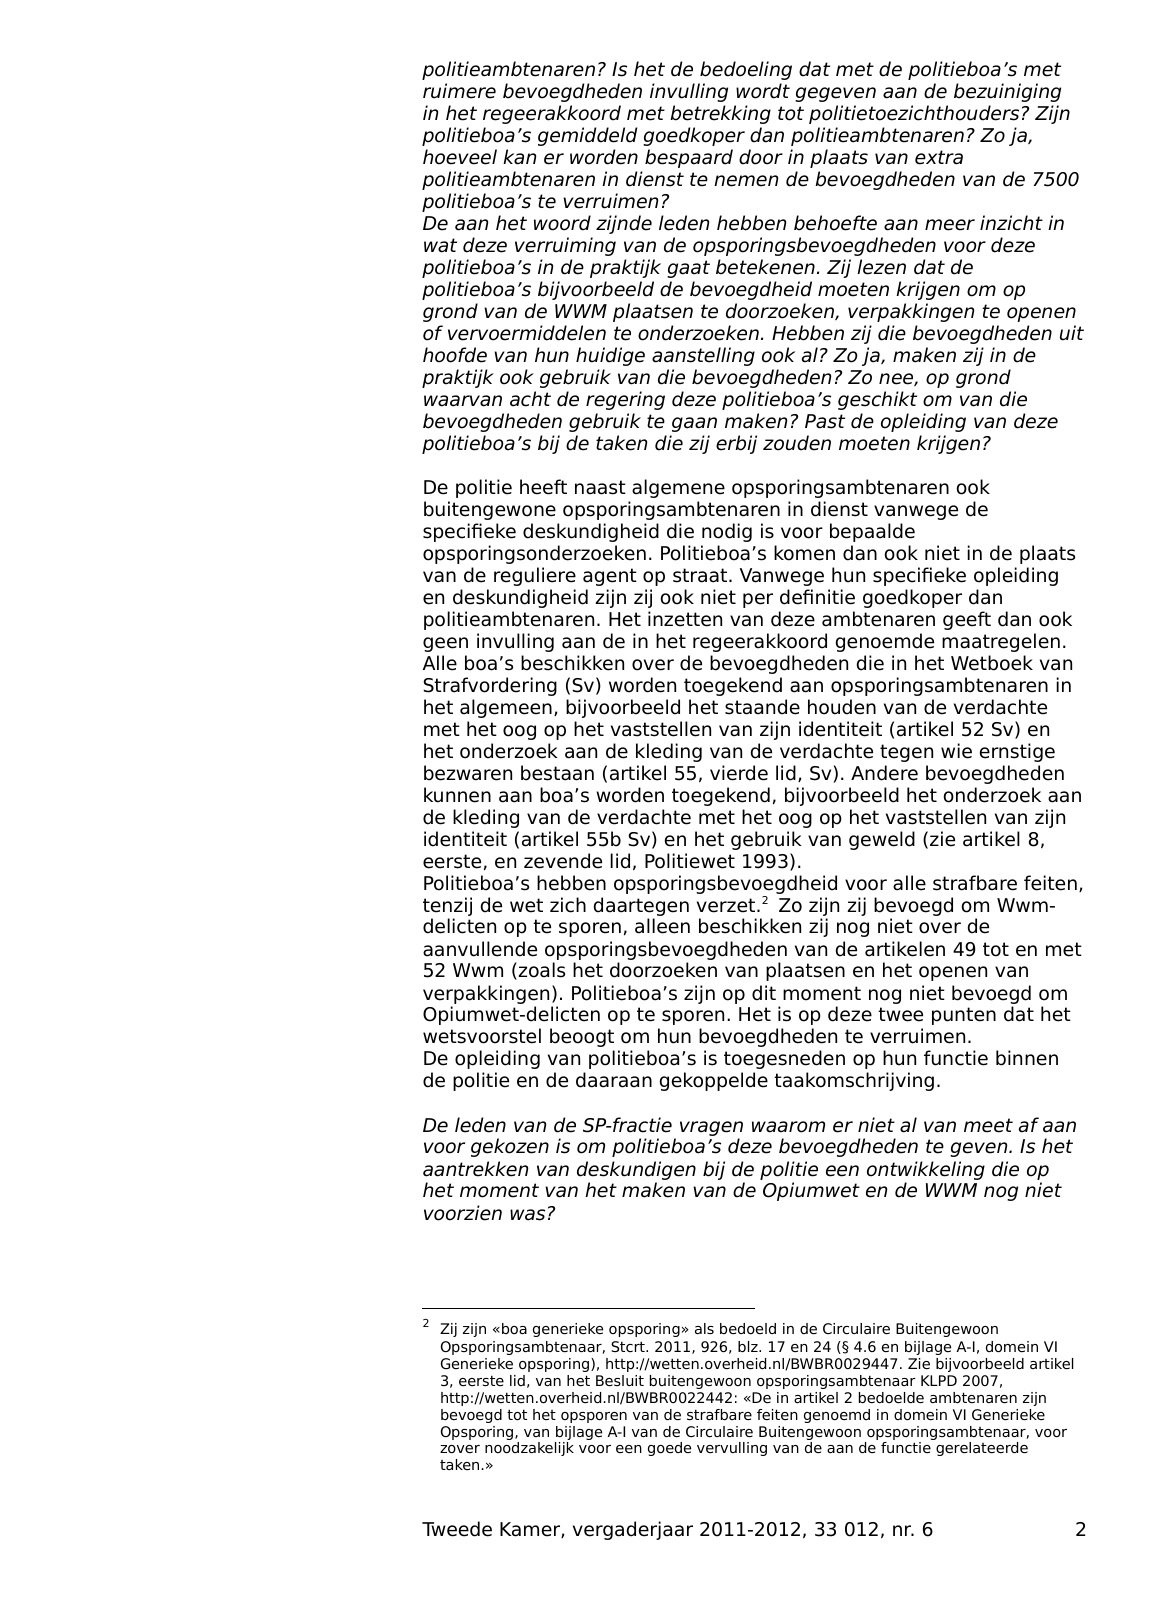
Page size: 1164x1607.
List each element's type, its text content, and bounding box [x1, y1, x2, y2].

text Politieboa’s hebben opsporingsbevoegdheid voor alle strafbare feiten, tenzij de wet zich daartegen verzet. Zo zijn zij bevoegd om Wwm-delicten op te sporen, alleen beschikken zij nog niet over de aanvullende opsporingsbevoegdheden van de artikelen 49 tot en met 52 Wwm (zoals het doorzoeken van plaatsen en het openen van verpakkingen). Politieboa’s zijn op dit moment nog niet bevoegd om Opiumwet-delicten op te sporen. Het is op deze twee punten dat het wetsvoorstel beoogt om hun bevoegdheden te verruimen. [422, 872, 1087, 1048]
text De politie heeft naast algemene opsporingsambtenaren ook buitengewone opsporingsambtenaren in dienst vanwege de specifieke deskundigheid die nodig is voor bepaalde opsporingsonderzoeken. Politieboa’s komen dan ook niet in de plaats van de reguliere agent op straat. Vanwege hun specifieke opleiding en deskundigheid zijn zij ook niet per definitie goedkoper dan politieambtenaren. Het inzetten van deze ambtenaren geeft dan ook geen invulling aan de in het regeerakkoord genoemde maatregelen. [422, 477, 1087, 653]
text Alle boa’s beschikken over de bevoegdheden die in het Wetboek van Strafvordering (Sv) worden toegekend aan opsporingsambtenaren in het algemeen, bijvoorbeeld het staande houden van de verdachte met het oog op het vaststellen van zijn identiteit (artikel 52 Sv) en het onderzoek aan de kleding van de verdachte tegen wie ernstige bezwaren bestaan (artikel 55, vierde lid, Sv). Andere bevoegdheden kunnen aan boa’s worden toegekend, bijvoorbeeld het onderzoek aan de kleding van de verdachte met het oog op het vaststellen van zijn identiteit (artikel 55b Sv) en het gebruik van geweld (zie artikel 8, eerste, en zevende lid, Politiewet 1993). [422, 653, 1087, 872]
text Zij zijn «boa generieke opsporing» als bedoeld in de Circulaire Buitengewoon Opsporingsambtenaar, Stcrt. 2011, 926, blz. 17 en 24 (§ 4.6 en bijlage A-I, domein VI Generieke opsporing), http://wetten.overheid.nl/BWBR0029447. Zie bijvoorbeeld artikel 3, eerste lid, van het Besluit buitengewoon opsporingsambtenaar KLPD 2007, http://wetten.overheid.nl/BWBR0022442: «De in artikel 2 bedoelde ambtenaren zijn bevoegd tot het opsporen van de strafbare feiten genoemd in domein VI Generieke Opsporing, van bijlage A-I van de Circulaire Buitengewoon opsporingsambtenaar, voor zover noodzakelijk voor een goede vervulling van de aan de functie gerelateerde taken.» [422, 1317, 1087, 1474]
text De aan het woord zijnde leden hebben behoefte aan meer inzicht in wat deze verruiming van de opsporingsbevoegdheden voor deze politieboa’s in de praktijk gaat betekenen. Zij lezen dat de politieboa’s bijvoorbeeld de bevoegdheid moeten krijgen om op grond van de WWM plaatsen te doorzoeken, verpakkingen te openen of vervoermiddelen te onderzoeken. Hebben zij die bevoegdheden uit hoofde van hun huidige aanstelling ook al? Zo ja, maken zij in de praktijk ook gebruik van die bevoegdheden? Zo nee, op grond waarvan acht de regering deze politieboa’s geschikt om van die bevoegdheden gebruik te gaan maken? Past de opleiding van deze politieboa’s bij de taken die zij erbij zouden moeten krijgen? [422, 213, 1087, 455]
text De leden van de SP-fractie vragen waarom er niet al van meet af aan voor gekozen is om politieboa’s deze bevoegdheden te geven. Is het aantrekken van deskundigen bij de politie een ontwikkeling die op het moment van het maken van de Opiumwet en de WWM nog niet voorzien was? [422, 1114, 1087, 1224]
text De opleiding van politieboa’s is toegesneden op hun functie binnen de politie en de daaraan gekoppelde taakomschrijving. [422, 1048, 1087, 1092]
text politieambtenaren? Is het de bedoeling dat met de politieboa’s met ruimere bevoegdheden invulling wordt gegeven aan de bezuiniging in het regeerakkoord met betrekking tot politietoezichthouders? Zijn politieboa’s gemiddeld goedkoper dan politieambtenaren? Zo ja, hoeveel kan er worden bespaard door in plaats van extra politieambtenaren in dienst te nemen de bevoegdheden van de 7500 politieboa’s te verruimen? [422, 59, 1087, 213]
